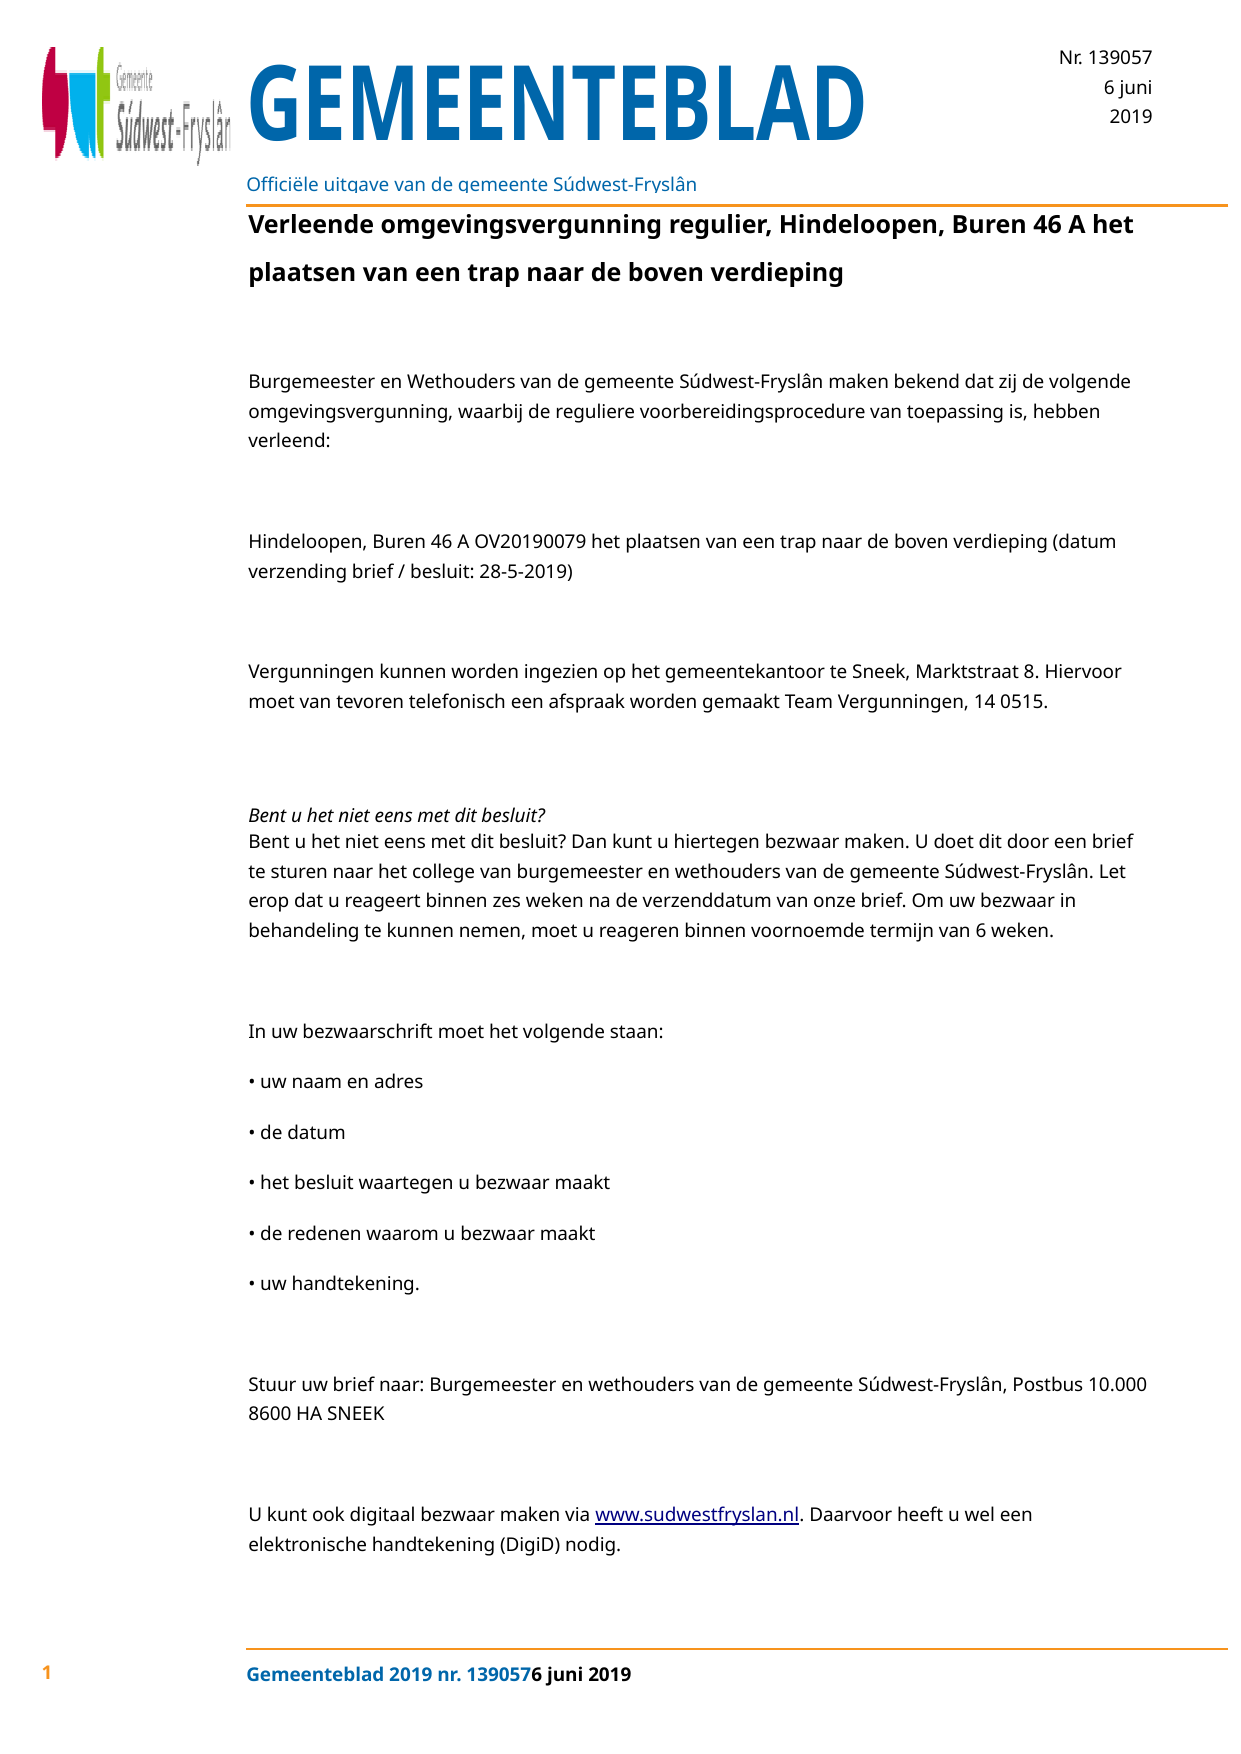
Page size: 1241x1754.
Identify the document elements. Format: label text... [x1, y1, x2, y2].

text • de datum [248, 1119, 1152, 1144]
text In uw bezwaarschrift moet het volgende staan: [248, 1018, 1152, 1044]
text U kunt ook digitaal bezwaar maken via www.sudwestfryslan.nl. Daarvoor heeft u wel een elektronische handtekening (DigiD) nodig. [248, 1501, 1152, 1557]
text Hindeloopen, Buren 46 A OV20190079 het plaatsen van een trap naar de boven verdieping (datum verzending brief / besluit: 28-5-2019) [248, 528, 1152, 584]
text Bent u het niet eens met dit besluit? [248, 803, 1152, 828]
text Bent u het niet eens met dit besluit? Dan kunt u hiertegen bezwaar maken. U doet dit door een brief te sturen naar het college van burgemeester en wethouders van de gemeente Súdwest-Fryslân. Let erop dat u reageert binnen zes weken na de verzenddatum van onze brief. Om uw bezwaar in behandeling te kunnen nemen, moet u reageren binnen voornoemde termijn van 6 weken. [248, 828, 1152, 943]
text Vergunningen kunnen worden ingezien op het gemeentekantoor te Sneek, Marktstraat 8. Hiervoor moet van tevoren telefonisch een afspraak worden gemaakt Team Vergunningen, 14 0515. [248, 659, 1152, 714]
picture [41, 47, 231, 172]
text • de redenen waarom u bezwaar maakt [248, 1220, 1152, 1245]
text • uw naam en adres [248, 1068, 1152, 1094]
text • uw handtekening. [248, 1270, 1152, 1296]
text Verleende omgevingsvergunning regulier, Hindeloopen, Buren 46 A het plaatsen van een trap naar de boven verdieping [248, 207, 1152, 288]
text • het besluit waartegen u bezwaar maakt [248, 1169, 1152, 1195]
text Stuur uw brief naar: Burgemeester en wethouders van de gemeente Súdwest-Fryslân, Postbus 10.000 8600 HA SNEEK [248, 1371, 1152, 1426]
text Burgemeester en Wethouders van de gemeente Súdwest-Fryslân maken bekend dat zij de volgende omgevingsvergunning, waarbij de reguliere voorbereidingsprocedure van toepassing is, hebben verleend: [248, 368, 1152, 453]
